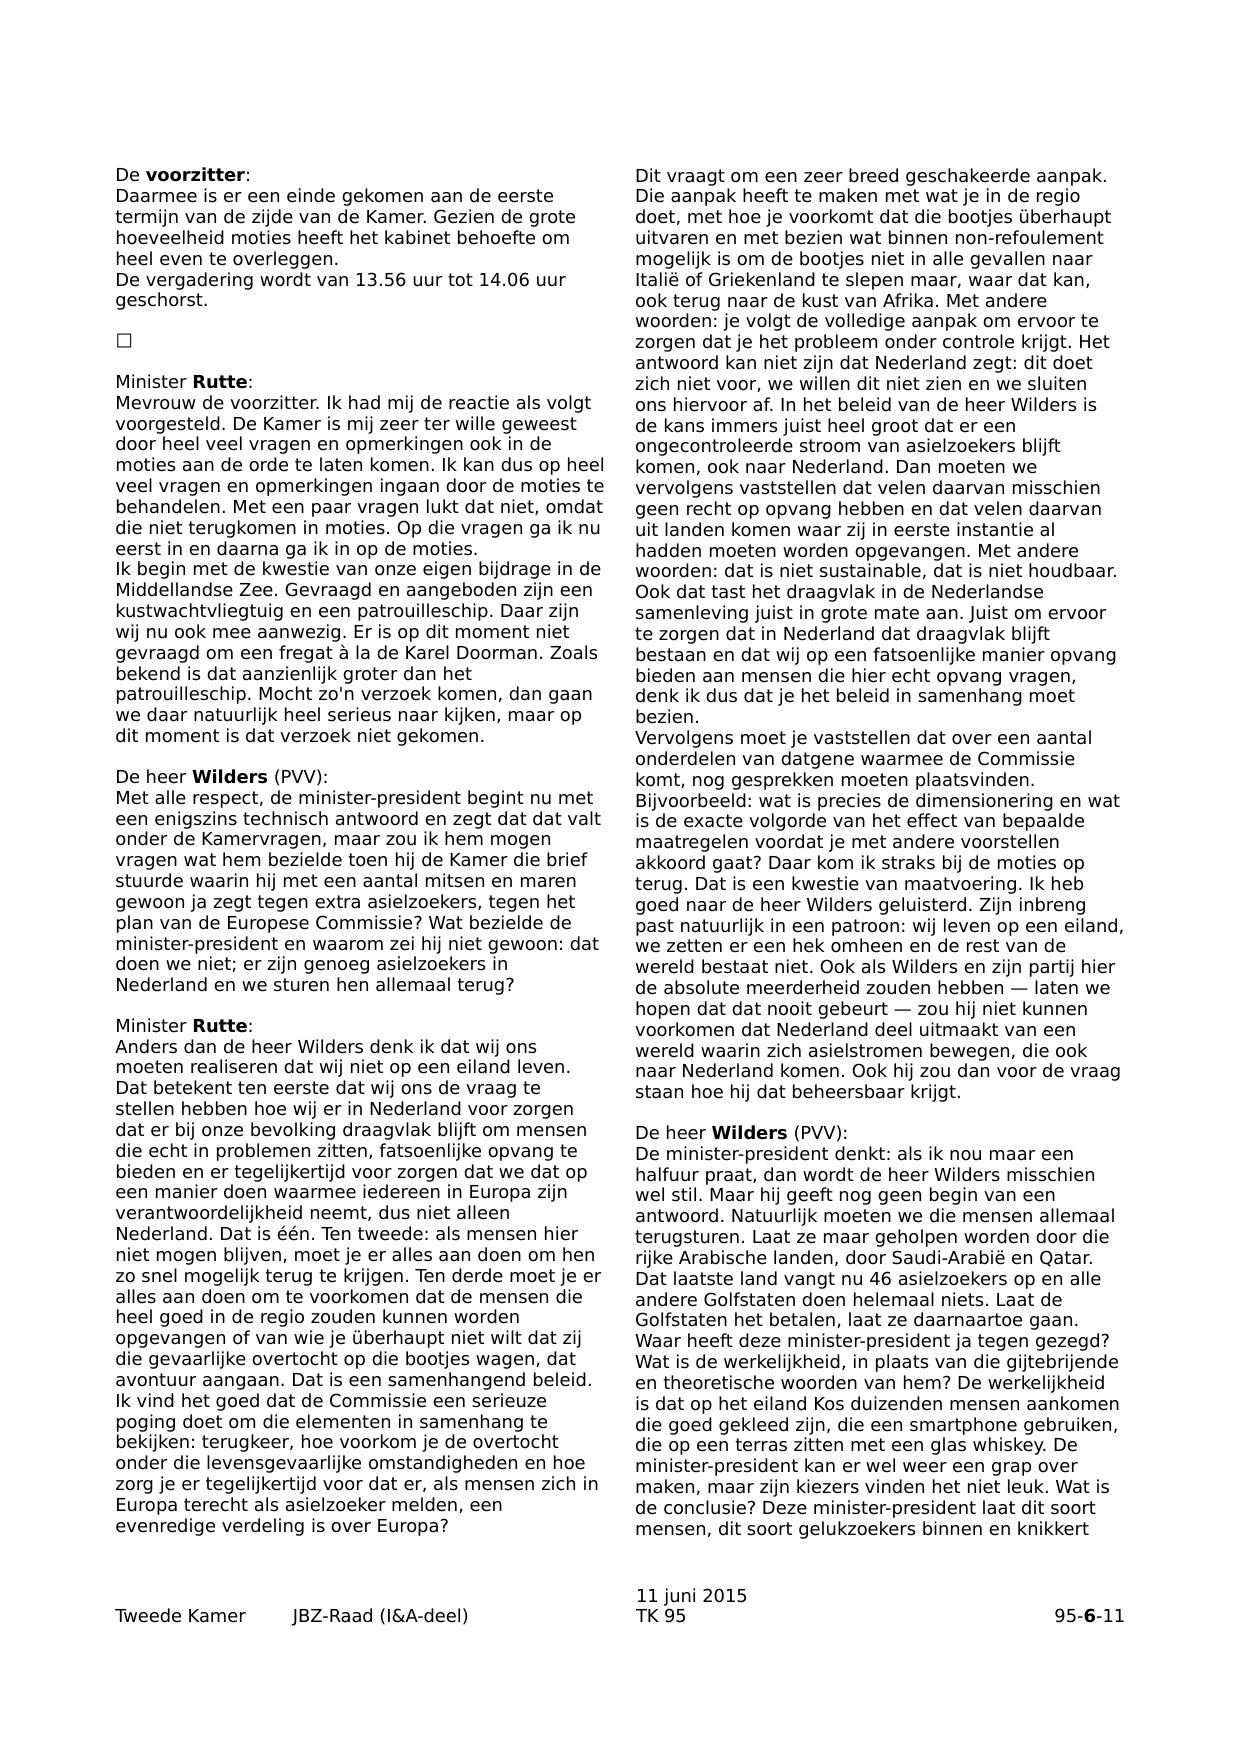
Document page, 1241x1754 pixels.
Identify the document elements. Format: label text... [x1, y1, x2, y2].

text Met alle respect, de minister-president begint nu met een enigszins technisch antwoord en zegt dat dat valt onder de Kamervragen, maar zou ik hem mogen vragen wat hem bezielde toen hij de Kamer die brief stuurde waarin hij met een aantal mitsen en maren gewoon ja zegt tegen extra asielzoekers, tegen het plan van de Europese Commissie? Wat bezielde de minister-president en waarom zei hij niet gewoon: dat doen we niet; er zijn genoeg asielzoekers in Nederland en we sturen hen allemaal terug? [115, 787, 605, 996]
text De heer Wilders (PVV): [635, 1123, 1125, 1143]
text Anders dan de heer Wilders denk ik dat wij ons moeten realiseren dat wij niet op een eiland leven. Dat betekent ten eerste dat wij ons de vraag te stellen hebben hoe wij er in Nederland voor zorgen dat er bij onze bevolking draagvlak blijft om mensen die echt in problemen zitten, fatsoenlijke opvang te bieden en er tegelijkertijd voor zorgen dat we dat op een manier doen waarmee iedereen in Europa zijn verantwoordelijkheid neemt, dus niet alleen Nederland. Dat is één. Ten tweede: als mensen hier niet mogen blijven, moet je er alles aan doen om hen zo snel mogelijk terug te krijgen. Ten derde moet je er alles aan doen om te voorkomen dat de mensen die heel goed in de regio zouden kunnen worden opgevangen of van wie je überhaupt niet wilt dat zij die gevaarlijke overtocht op die bootjes wagen, dat avontuur aangaan. Dat is een samenhangend beleid. Ik vind het goed dat de Commissie een serieuze poging doet om die elementen in samenhang te bekijken: terugkeer, hoe voorkom je de overtocht onder die levensgevaarlijke omstandigheden en hoe zorg je er tegelijkertijd voor dat er, als mensen zich in Europa terecht als asielzoeker melden, een evenredige verdeling is over Europa? [115, 1036, 605, 1536]
text Daarmee is er een einde gekomen aan de eerste termijn van de zijde van de Kamer. Gezien de grote hoeveelheid moties heeft het kabinet behoefte om heel even te overleggen. [115, 186, 605, 269]
text ⬜ [115, 331, 605, 352]
text Dit vraagt om een zeer breed geschakeerde aanpak. Die aanpak heeft te maken met wat je in de regio doet, met hoe je voorkomt dat die bootjes überhaupt uitvaren en met bezien wat binnen non-refoulement mogelijk is om de bootjes niet in alle gevallen naar Italië of Griekenland te slepen maar, waar dat kan, ook terug naar de kust van Afrika. Met andere woorden: je volgt de volledige aanpak om ervoor te zorgen dat je het probleem onder controle krijgt. Het antwoord kan niet zijn dat Nederland zegt: dit doet zich niet voor, we willen dit niet zien en we sluiten ons hiervoor af. In het beleid van de heer Wilders is de kans immers juist heel groot dat er een ongecontroleerde stroom van asielzoekers blijft komen, ook naar Nederland. Dan moeten we vervolgens vaststellen dat velen daarvan misschien geen recht op opvang hebben en dat velen daarvan uit landen komen waar zij in eerste instantie al hadden moeten worden opgevangen. Met andere woorden: dat is niet sustainable, dat is niet houdbaar. Ook dat tast het draagvlak in de Nederlandse samenleving juist in grote mate aan. Juist om ervoor te zorgen dat in Nederland dat draagvlak blijft bestaan en dat wij op een fatsoenlijke manier opvang bieden aan mensen die hier echt opvang vragen, denk ik dus dat je het beleid in samenhang moet bezien. [635, 165, 1125, 728]
text De vergadering wordt van 13.56 uur tot 14.06 uur geschorst. [115, 269, 605, 311]
text Ik begin met de kwestie van onze eigen bijdrage in de Middellandse Zee. Gevraagd en aangeboden zijn een kustwachtvliegtuig en een patrouilleschip. Daar zijn wij nu ook mee aanwezig. Er is op dit moment niet gevraagd om een fregat à la de Karel Doorman. Zoals bekend is dat aanzienlijk groter dan het patrouilleschip. Mocht zo'n verzoek komen, dan gaan we daar natuurlijk heel serieus naar kijken, maar op dit moment is dat verzoek niet gekomen. [115, 559, 605, 747]
text Minister Rutte: [115, 372, 605, 392]
text Minister Rutte: [115, 1016, 605, 1036]
text Mevrouw de voorzitter. Ik had mij de reactie als volgt voorgesteld. De Kamer is mij zeer ter wille geweest door heel veel vragen en opmerkingen ook in de moties aan de orde te laten komen. Ik kan dus op heel veel vragen en opmerkingen ingaan door de moties te behandelen. Met een paar vragen lukt dat niet, omdat die niet terugkomen in moties. Op die vragen ga ik nu eerst in en daarna ga ik in op de moties. [115, 392, 605, 559]
text Waar heeft deze minister-president ja tegen gezegd? Wat is de werkelijkheid, in plaats van die gijtebrijende en theoretische woorden van hem? De werkelijkheid is dat op het eiland Kos duizenden mensen aankomen die goed gekleed zijn, die een smartphone gebruiken, die op een terras zitten met een glas whiskey. De minister-president kan er wel weer een grap over maken, maar zijn kiezers vinden het niet leuk. Wat is de conclusie? Deze minister-president laat dit soort mensen, dit soort gelukzoekers binnen en knikkert [635, 1331, 1125, 1539]
text De minister-president denkt: als ik nou maar een halfuur praat, dan wordt de heer Wilders misschien wel stil. Maar hij geeft nog geen begin van een antwoord. Natuurlijk moeten we die mensen allemaal terugsturen. Laat ze maar geholpen worden door die rijke Arabische landen, door Saudi-Arabië en Qatar. Dat laatste land vangt nu 46 asielzoekers op en alle andere Golfstaten doen helemaal niets. Laat de Golfstaten het betalen, laat ze daarnaartoe gaan. [635, 1143, 1125, 1331]
text De heer Wilders (PVV): [115, 767, 605, 787]
text Vervolgens moet je vaststellen dat over een aantal onderdelen van datgene waarmee de Commissie komt, nog gesprekken moeten plaatsvinden. Bijvoorbeeld: wat is precies de dimensionering en wat is de exacte volgorde van het effect van bepaalde maatregelen voordat je met andere voorstellen akkoord gaat? Daar kom ik straks bij de moties op terug. Dat is een kwestie van maatvoering. Ik heb goed naar de heer Wilders geluisterd. Zijn inbreng past natuurlijk in een patroon: wij leven op een eiland, we zetten er een hek omheen en de rest van de wereld bestaat niet. Ook als Wilders en zijn partij hier de absolute meerderheid zouden hebben — laten we hopen dat dat nooit gebeurt — zou hij niet kunnen voorkomen dat Nederland deel uitmaakt van een wereld waarin zich asielstromen bewegen, die ook naar Nederland komen. Ook hij zou dan voor de vraag staan hoe hij dat beheersbaar krijgt. [635, 728, 1125, 1103]
text De voorzitter: [115, 165, 605, 186]
